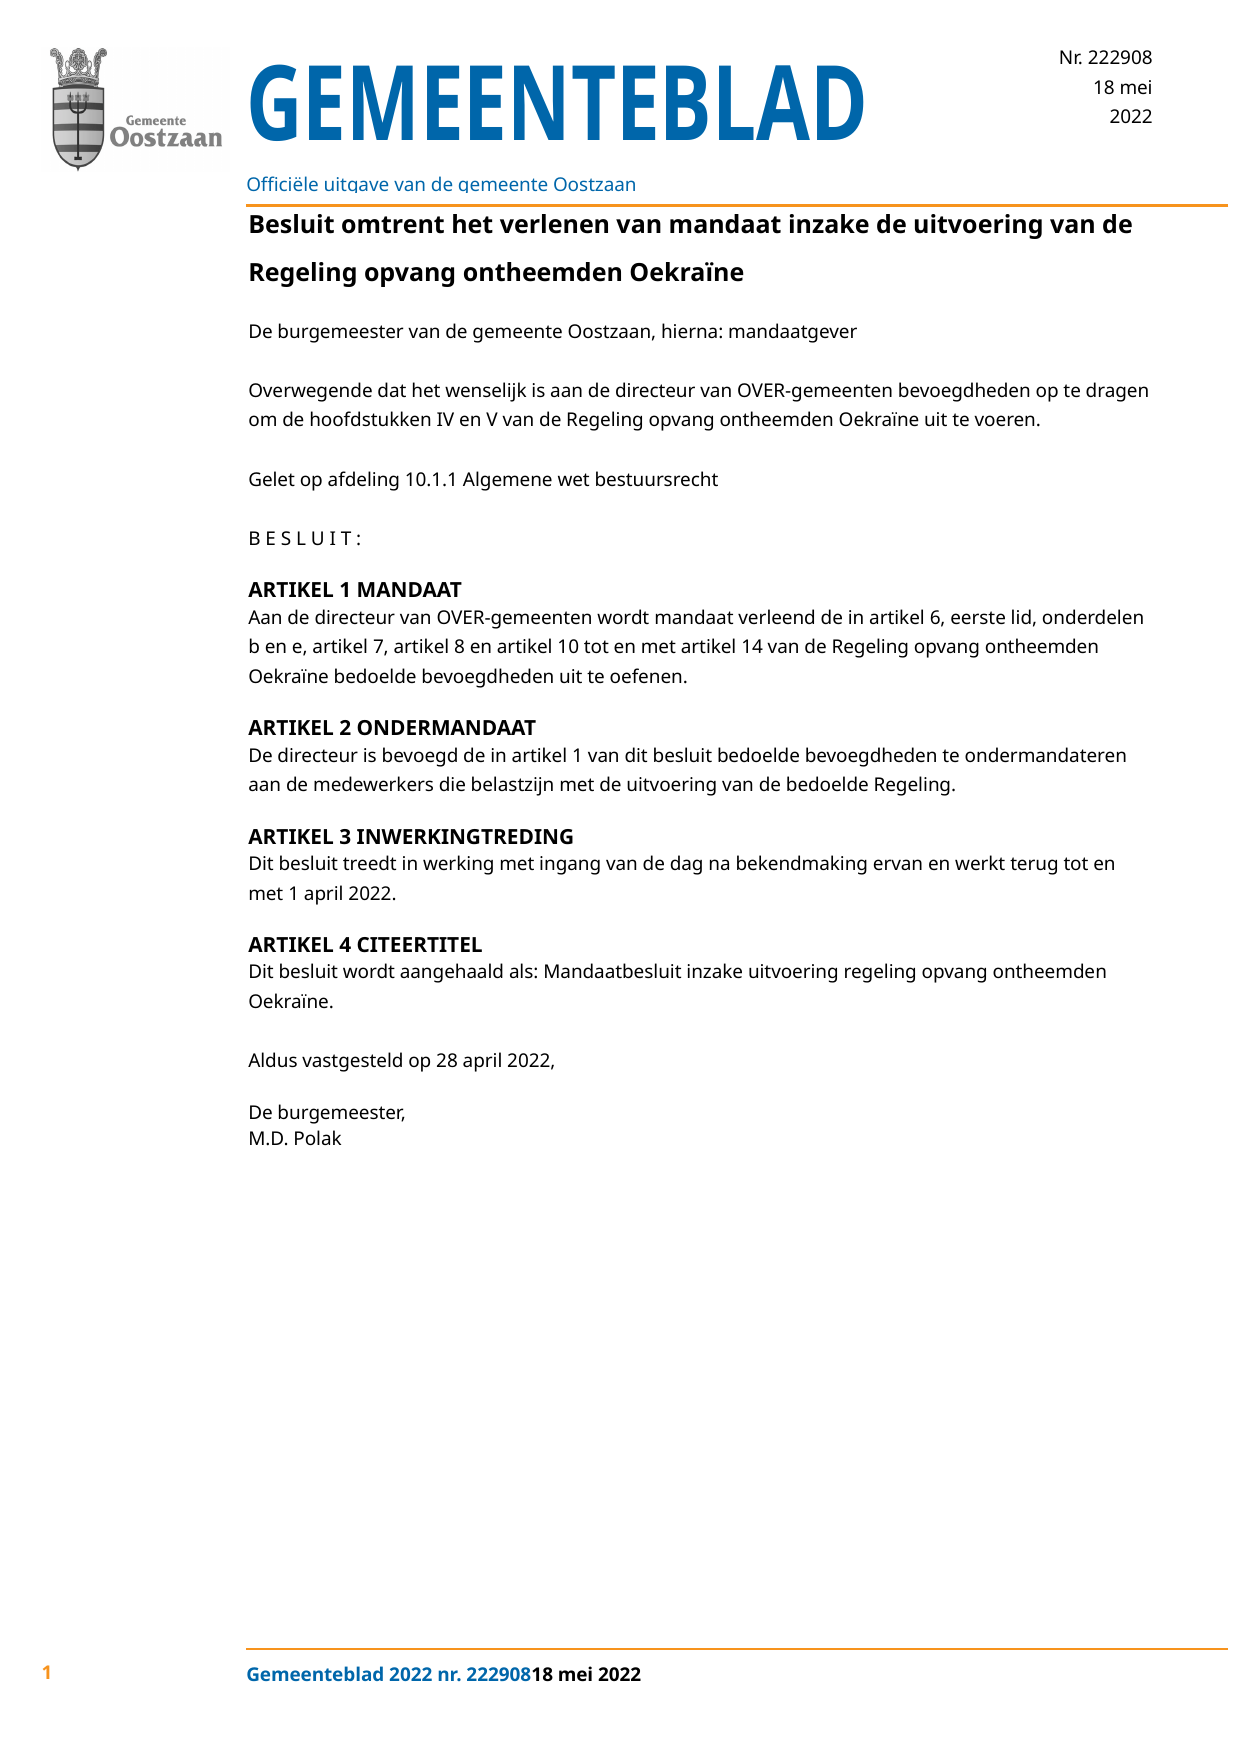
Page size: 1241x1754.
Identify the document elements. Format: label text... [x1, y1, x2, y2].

text Besluit omtrent het verlenen van mandaat inzake de uitvoering van de Regeling opvang ontheemden Oekraïne [248, 207, 1152, 288]
text Overwegende dat het wenselijk is aan de directeur van OVER-gemeenten bevoegdheden op te dragen om de hoofdstukken IV en V van de Regeling opvang ontheemden Oekraïne uit te voeren. [248, 377, 1152, 432]
text De burgemeester, [248, 1099, 1152, 1125]
text Dit besluit treedt in werking met ingang van de dag na bekendmaking ervan en werkt terug tot en met 1 april 2022. [248, 850, 1152, 906]
text Gelet op afdeling 10.1.1 Algemene wet bestuursrecht [248, 466, 1152, 492]
text De burgemeester van de gemeente Oostzaan, hierna: mandaatgever [248, 318, 1152, 344]
text De directeur is bevoegd de in artikel 1 van dit besluit bedoelde bevoegdheden te ondermandateren aan de medewerkers die belastzijn met de uitvoering van de bedoelde Regeling. [248, 742, 1152, 797]
text Dit besluit wordt aangehaald als: Mandaatbesluit inzake uitvoering regeling opvang ontheemden Oekraïne. [248, 959, 1152, 1014]
text ARTIKEL 1 MANDAAT [248, 575, 1152, 604]
text Aan de directeur van OVER-gemeenten wordt mandaat verleend de in artikel 6, eerste lid, onderdelen b en e, artikel 7, artikel 8 en artikel 10 tot en met artikel 14 van de Regeling opvang ontheemden Oekraïne bedoelde bevoegdheden uit te oefenen. [248, 604, 1152, 689]
picture [41, 47, 231, 172]
text B E S L U I T : [248, 525, 1152, 551]
text Aldus vastgesteld op 28 april 2022, [248, 1047, 1152, 1073]
text ARTIKEL 3 INWERKINGTREDING [248, 822, 1152, 850]
text ARTIKEL 4 CITEERTITEL [248, 930, 1152, 959]
text M.D. Polak [248, 1125, 1152, 1150]
text ARTIKEL 2 ONDERMANDAAT [248, 713, 1152, 742]
